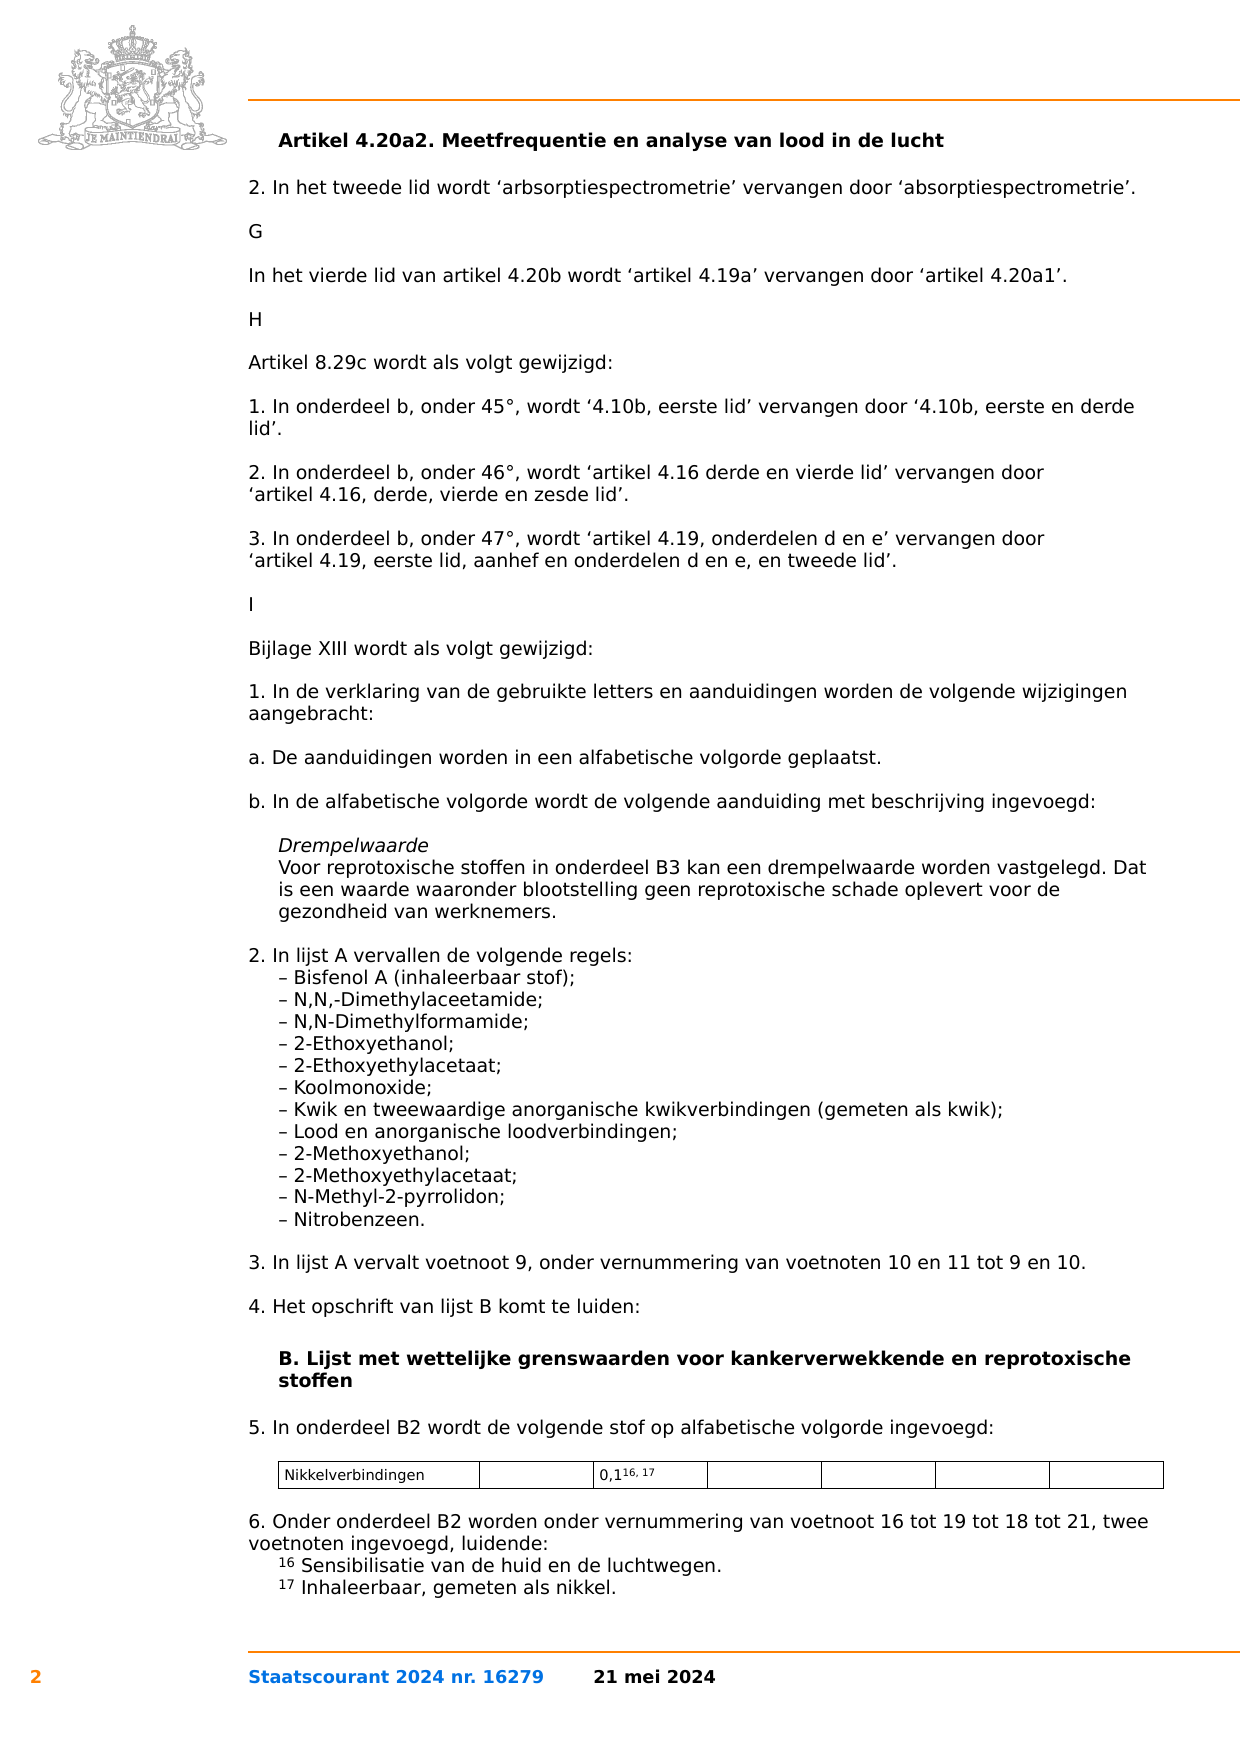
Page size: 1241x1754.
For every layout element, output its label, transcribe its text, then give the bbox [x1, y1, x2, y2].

text 17 Inhaleerbaar, gemeten als nikkel. [278, 1577, 1163, 1599]
table_header 0,116, 17 [594, 1462, 707, 1488]
subtitle Artikel 4.20a2. Meetfrequentie en analyse van lood in de lucht [278, 130, 1163, 152]
text – Nitrobenzeen. [278, 1208, 1163, 1230]
text – Lood en anorganische loodverbindingen; [278, 1121, 1163, 1142]
text I [248, 594, 1163, 616]
text – N-Methyl-2-pyrrolidon; [278, 1186, 1163, 1208]
text 3. In lijst A vervalt voetnoot 9, onder vernummering van voetnoten 10 en 11 tot 9 en 10. [248, 1252, 1163, 1274]
text H [248, 308, 1163, 330]
text Voor reprotoxische stoffen in onderdeel B3 kan een drempelwaarde worden vastgelegd. Dat is een waarde waaronder blootstelling geen reprotoxische schade oplevert voor de gezondheid van werknemers. [278, 857, 1163, 923]
table_header Nikkelverbindingen [279, 1462, 479, 1488]
text 16 Sensibilisatie van de huid en de luchtwegen. [278, 1555, 1163, 1577]
text 3. In onderdeel b, onder 47°, wordt ‘artikel 4.19, onderdelen d en e’ vervangen door ‘artikel 4.19, eerste lid, aanhef en onderdelen d en e, en tweede lid’. [248, 528, 1163, 572]
text – N,N,-Dimethylaceetamide; [278, 989, 1163, 1011]
text – 2-Methoxyethanol; [278, 1142, 1163, 1164]
text b. In de alfabetische volgorde wordt de volgende aanduiding met beschrijving ingevoegd: [248, 791, 1163, 813]
text 1. In de verklaring van de gebruikte letters en aanduidingen worden de volgende wijzigingen aangebracht: [248, 681, 1163, 725]
text 5. In onderdeel B2 wordt de volgende stof op alfabetische volgorde ingevoegd: [248, 1417, 1163, 1439]
table_header [1050, 1462, 1163, 1488]
text 4. Het opschrift van lijst B komt te luiden: [248, 1296, 1163, 1318]
text – N,N-Dimethylformamide; [278, 1011, 1163, 1033]
text – 2-Ethoxyethylacetaat; [278, 1054, 1163, 1077]
text Artikel 8.29c wordt als volgt gewijzigd: [248, 352, 1163, 374]
text 6. Onder onderdeel B2 worden onder vernummering van voetnoot 16 tot 19 tot 18 tot 21, twee voetnoten ingevoegd, luidende: [248, 1511, 1163, 1555]
table_header [936, 1462, 1049, 1488]
text – Koolmonoxide; [278, 1077, 1163, 1098]
text 1. In onderdeel b, onder 45°, wordt ‘4.10b, eerste lid’ vervangen door ‘4.10b, eerste en derde lid’. [248, 396, 1163, 440]
text a. De aanduidingen worden in een alfabetische volgorde geplaatst. [248, 747, 1163, 769]
text – 2-Ethoxyethanol; [278, 1033, 1163, 1054]
text 2. In lijst A vervallen de volgende regels: [248, 945, 1163, 967]
table_header [822, 1462, 935, 1488]
table_header [708, 1462, 821, 1488]
text G [248, 221, 1163, 243]
text – Bisfenol A (inhaleerbaar stof); [278, 967, 1163, 989]
subtitle Drempelwaarde [278, 835, 1163, 857]
text – Kwik en tweewaardige anorganische kwikverbindingen (gemeten als kwik); [278, 1098, 1163, 1121]
text 2. In onderdeel b, onder 46°, wordt ‘artikel 4.16 derde en vierde lid’ vervangen door ‘artikel 4.16, derde, vierde en zesde lid’. [248, 462, 1163, 506]
text 2. In het tweede lid wordt ‘arbsorptiespectrometrie’ vervangen door ‘absorptiespectrometrie’. [248, 177, 1163, 199]
picture [38, 25, 227, 150]
subtitle B. Lijst met wettelijke grenswaarden voor kankerverwekkende en reprotoxische stoffen [278, 1348, 1163, 1392]
text – 2-Methoxyethylacetaat; [278, 1164, 1163, 1186]
text Bijlage XIII wordt als volgt gewijzigd: [248, 637, 1163, 659]
table_header [480, 1462, 593, 1488]
text In het vierde lid van artikel 4.20b wordt ‘artikel 4.19a’ vervangen door ‘artikel 4.20a1’. [248, 264, 1163, 287]
